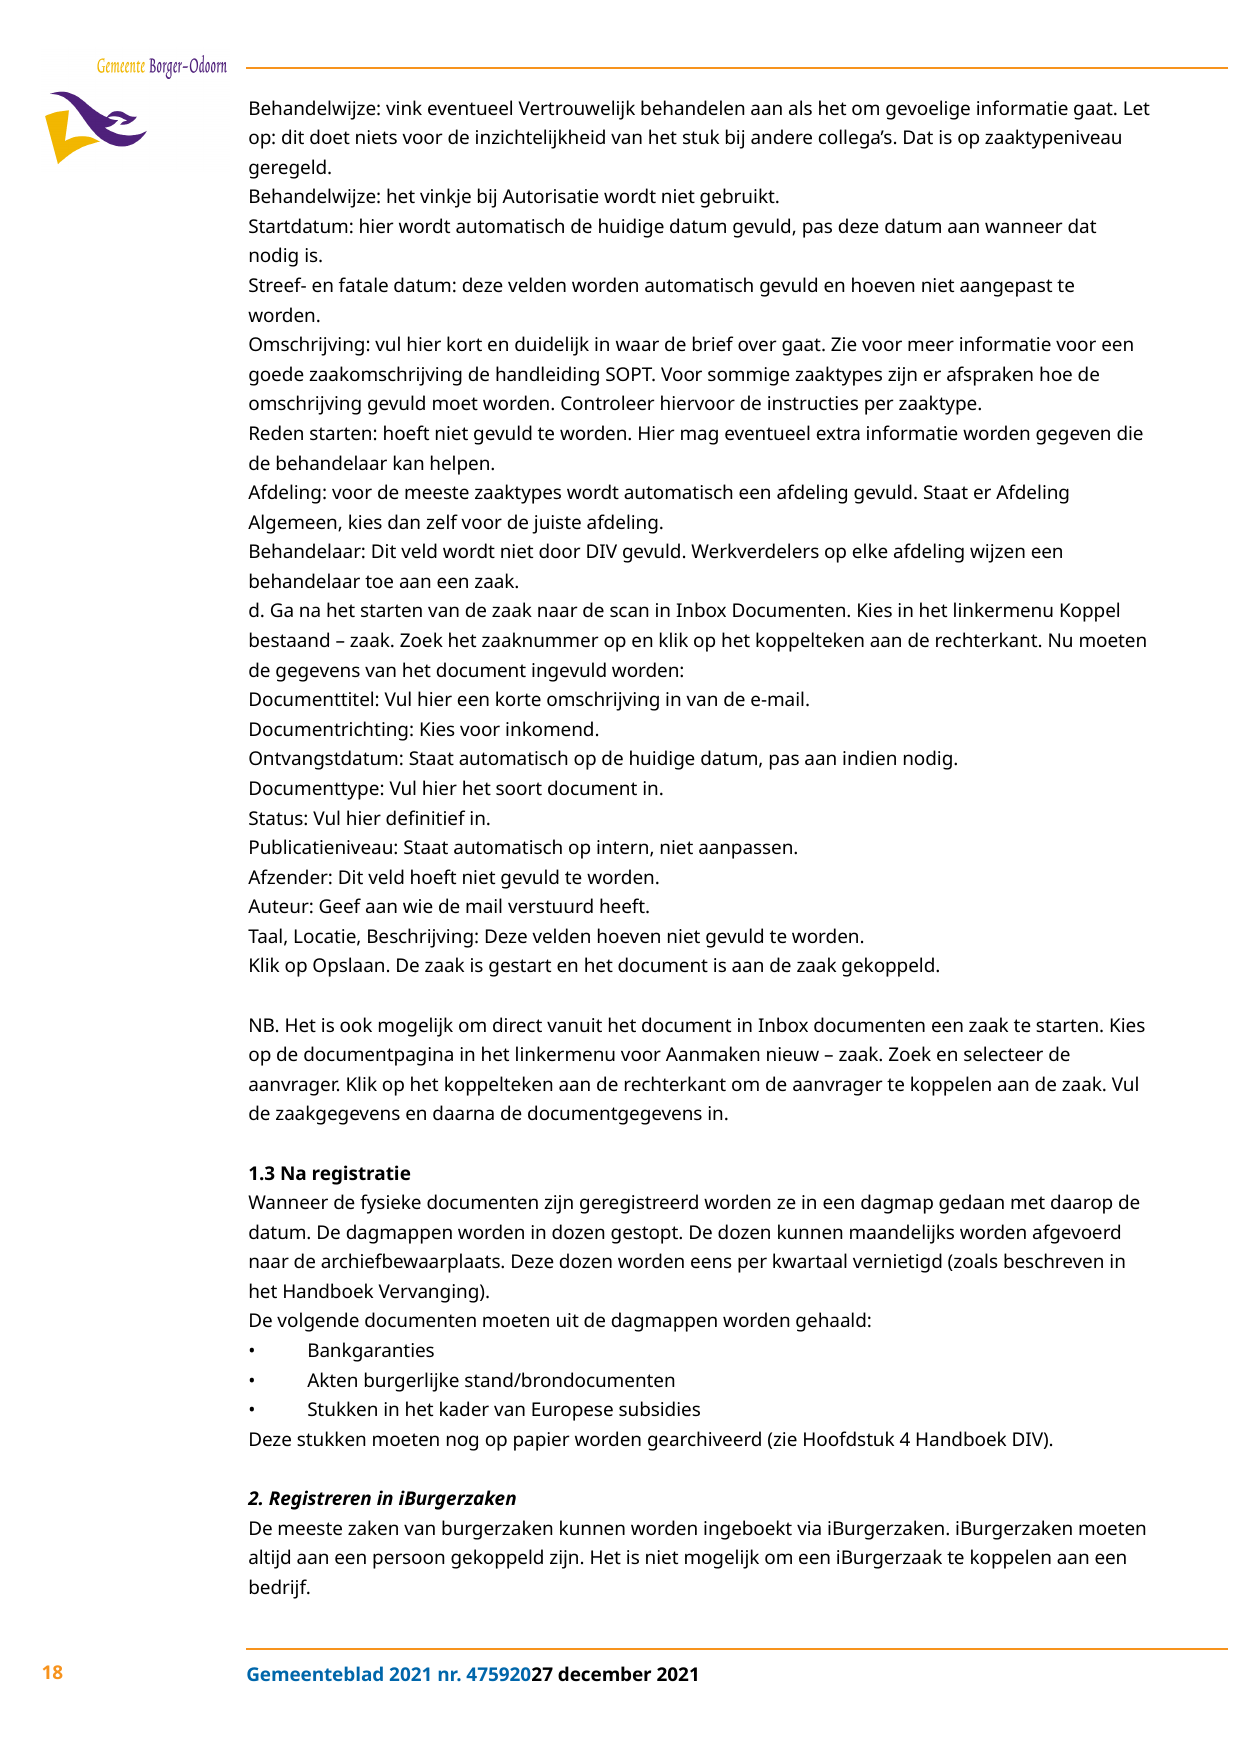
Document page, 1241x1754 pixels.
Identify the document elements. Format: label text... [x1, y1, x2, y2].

list Bankgaranties [248, 1337, 1152, 1363]
text Ontvangstdatum: Staat automatisch op de huidige datum, pas aan indien nodig. [248, 746, 1152, 771]
text Auteur: Geef aan wie de mail verstuurd heeft. [248, 893, 1152, 919]
text Deze stukken moeten nog op papier worden gearchiveerd (zie Hoofdstuk 4 Handboek DIV). [248, 1426, 1152, 1452]
text Wanneer de fysieke documenten zijn geregistreerd worden ze in een dagmap gedaan met daarop de datum. De dagmappen worden in dozen gestopt. De dozen kunnen maandelijks worden afgevoerd naar de archiefbewaarplaats. Deze dozen worden eens per kwartaal vernietigd (zoals beschreven in het Handboek Vervanging). [248, 1189, 1152, 1304]
list Akten burgerlijke stand/brondocumenten [248, 1367, 1152, 1393]
text Documenttype: Vul hier het soort document in. [248, 775, 1152, 801]
text Afzender: Dit veld hoeft niet gevuld te worden. [248, 864, 1152, 890]
text d. Ga na het starten van de zaak naar de scan in Inbox Documenten. Kies in het linkermenu Koppel bestaand – zaak. Zoek het zaaknummer op en klik op het koppelteken aan de rechterkant. Nu moeten de gegevens van het document ingevuld worden: [248, 598, 1152, 683]
list Stukken in het kader van Europese subsidies [248, 1396, 1152, 1422]
text Klik op Opslaan. De zaak is gestart en het document is aan de zaak gekoppeld. [248, 953, 1152, 978]
text Behandelwijze: het vinkje bij Autorisatie wordt niet gebruikt. [248, 183, 1152, 209]
text Documenttitel: Vul hier een korte omschrijving in van de e-mail. [248, 686, 1152, 712]
text Startdatum: hier wordt automatisch de huidige datum gevuld, pas deze datum aan wanneer dat nodig is. [248, 213, 1152, 268]
text Taal, Locatie, Beschrijving: Deze velden hoeven niet gevuld te worden. [248, 923, 1152, 949]
text NB. Het is ook mogelijk om direct vanuit het document in Inbox documenten een zaak te starten. Kies op de documentpagina in het linkermenu voor Aanmaken nieuw – zaak. Zoek en selecteer de aanvrager. Klik op het koppelteken aan de rechterkant om de aanvrager te koppelen aan de zaak. Vul de zaakgegevens en daarna de documentgegevens in. [248, 1012, 1152, 1126]
text Reden starten: hoeft niet gevuld te worden. Hier mag eventueel extra informatie worden gegeven die de behandelaar kan helpen. [248, 420, 1152, 476]
text Behandelwijze: vink eventueel Vertrouwelijk behandelen aan als het om gevoelige informatie gaat. Let op: dit doet niets voor de inzichtelijkheid van het stuk bij andere collega’s. Dat is op zaaktypeniveau geregeld. [248, 95, 1152, 180]
text Afdeling: voor de meeste zaaktypes wordt automatisch een afdeling gevuld. Staat er Afdeling Algemeen, kies dan zelf voor de juiste afdeling. [248, 479, 1152, 535]
text De meeste zaken van burgerzaken kunnen worden ingeboekt via iBurgerzaken. iBurgerzaken moeten altijd aan een persoon gekoppeld zijn. Het is niet mogelijk om een iBurgerzaak te koppelen aan een bedrijf. [248, 1515, 1152, 1600]
text 1.3 Na registratie [248, 1160, 1152, 1186]
text 2. Registreren in iBurgerzaken [248, 1485, 1152, 1511]
text Streef- en fatale datum: deze velden worden automatisch gevuld en hoeven niet aangepast te worden. [248, 272, 1152, 328]
text Omschrijving: vul hier kort en duidelijk in waar de brief over gaat. Zie voor meer informatie voor een goede zaakomschrijving de handleiding SOPT. Voor sommige zaaktypes zijn er afspraken hoe de omschrijving gevuld moet worden. Controleer hiervoor de instructies per zaaktype. [248, 331, 1152, 416]
text De volgende documenten moeten uit de dagmappen worden gehaald: [248, 1308, 1152, 1333]
text Publicatieniveau: Staat automatisch op intern, niet aanpassen. [248, 834, 1152, 860]
text Documentrichting: Kies voor inkomend. [248, 716, 1152, 742]
picture [41, 47, 231, 172]
text Behandelaar: Dit veld wordt niet door DIV gevuld. Werkverdelers op elke afdeling wijzen een behandelaar toe aan een zaak. [248, 538, 1152, 594]
text Status: Vul hier definitief in. [248, 805, 1152, 831]
